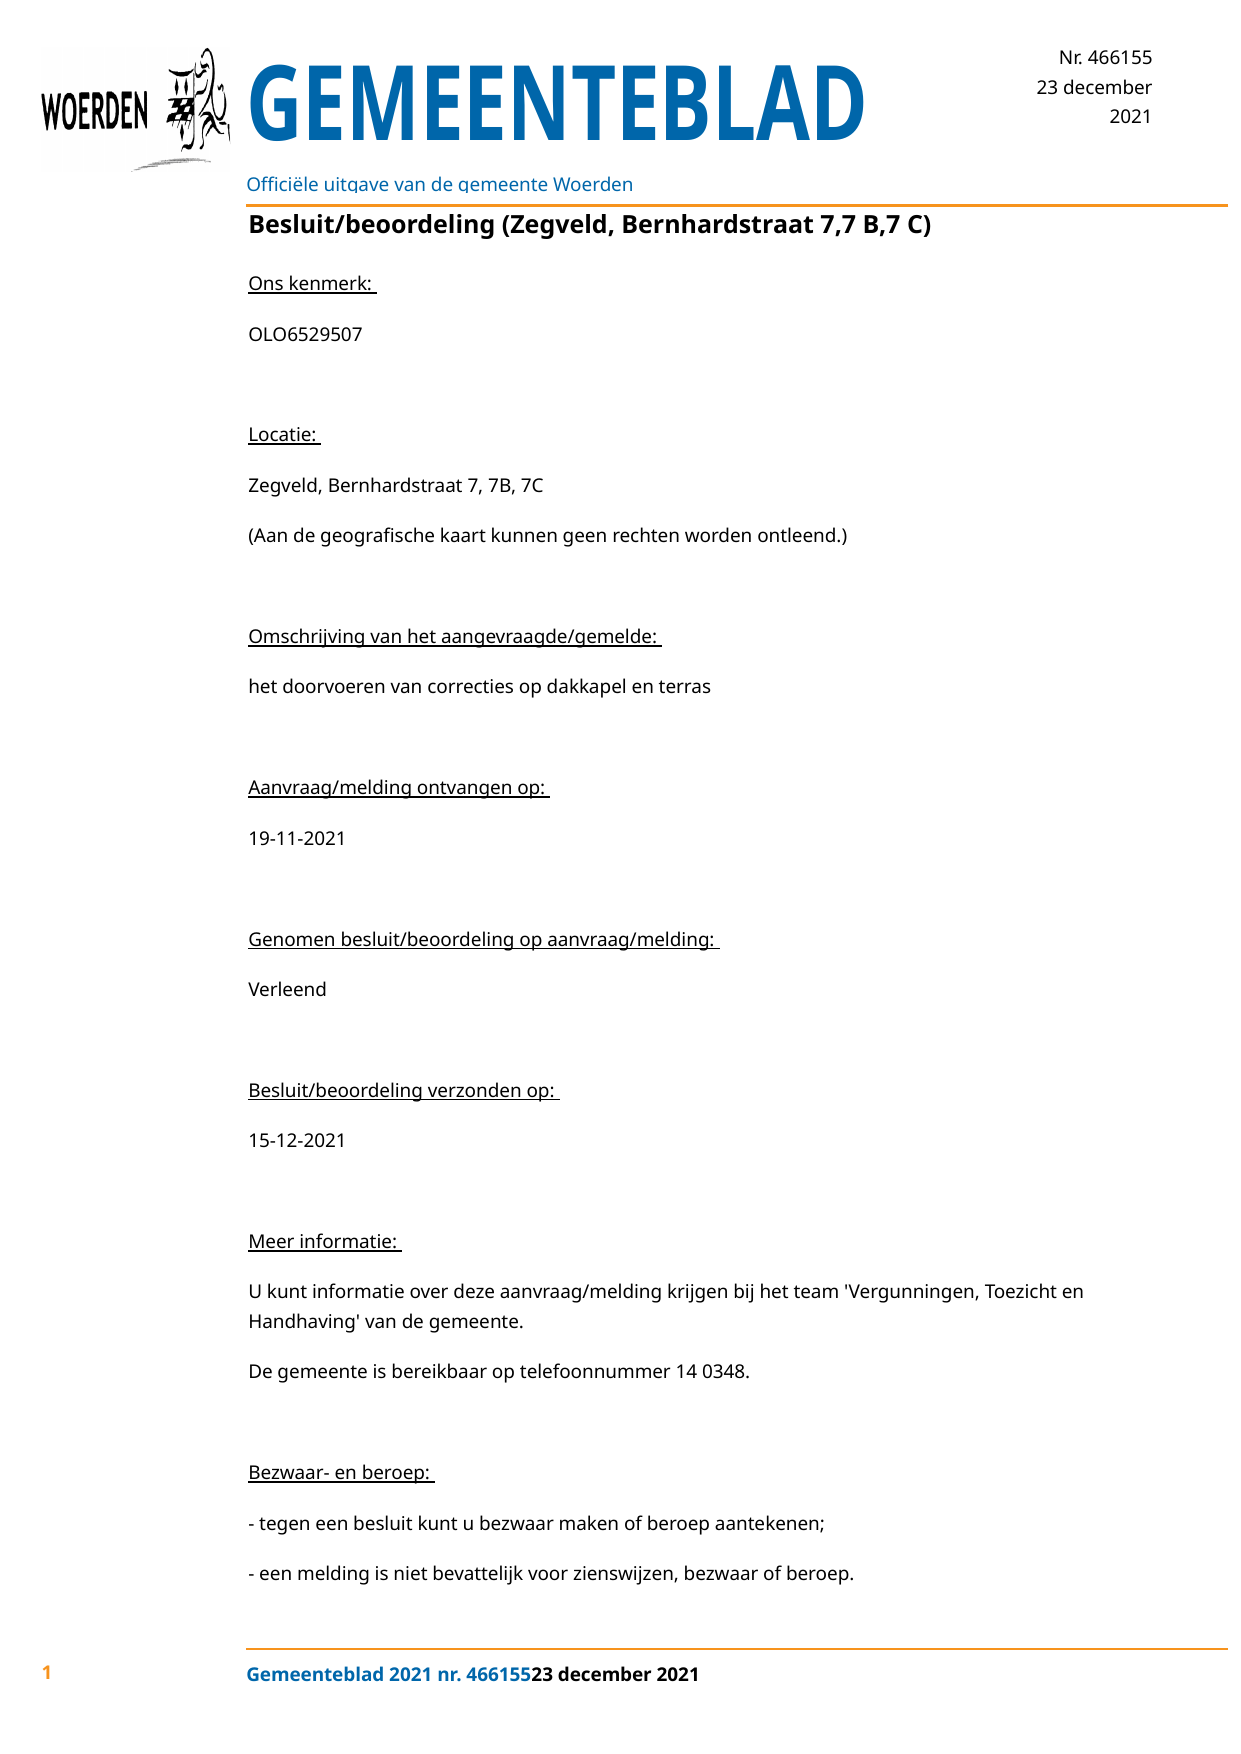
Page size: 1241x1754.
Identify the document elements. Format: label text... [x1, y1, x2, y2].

text Genomen besluit/beoordeling op aanvraag/melding: [248, 926, 1152, 951]
text U kunt informatie over deze aanvraag/melding krijgen bij het team 'Vergunningen, Toezicht en Handhaving' van de gemeente. [248, 1279, 1152, 1334]
text Besluit/beoordeling verzonden op: [248, 1077, 1152, 1103]
text 19-11-2021 [248, 825, 1152, 851]
text Verleend [248, 976, 1152, 1002]
text - een melding is niet bevattelijk voor zienswijzen, bezwaar of beroep. [248, 1560, 1152, 1586]
text het doorvoeren van correcties op dakkapel en terras [248, 674, 1152, 699]
text (Aan de geografische kaart kunnen geen rechten worden ontleend.) [248, 522, 1152, 548]
text Aanvraag/melding ontvangen op: [248, 774, 1152, 800]
text - tegen een besluit kunt u bezwaar maken of beroep aantekenen; [248, 1510, 1152, 1536]
text Meer informatie: [248, 1228, 1152, 1254]
text Omschrijving van het aangevraagde/gemelde: [248, 623, 1152, 649]
picture [41, 47, 231, 172]
text Ons kenmerk: [248, 270, 1152, 296]
text Locatie: [248, 422, 1152, 447]
text OLO6529507 [248, 321, 1152, 346]
text Zegveld, Bernhardstraat 7, 7B, 7C [248, 472, 1152, 498]
text Besluit/beoordeling (Zegveld, Bernhardstraat 7,7 B,7 C) [248, 207, 1152, 241]
text 15-12-2021 [248, 1127, 1152, 1153]
text De gemeente is bereikbaar op telefoonnummer 14 0348. [248, 1359, 1152, 1384]
text Bezwaar- en beroep: [248, 1459, 1152, 1485]
